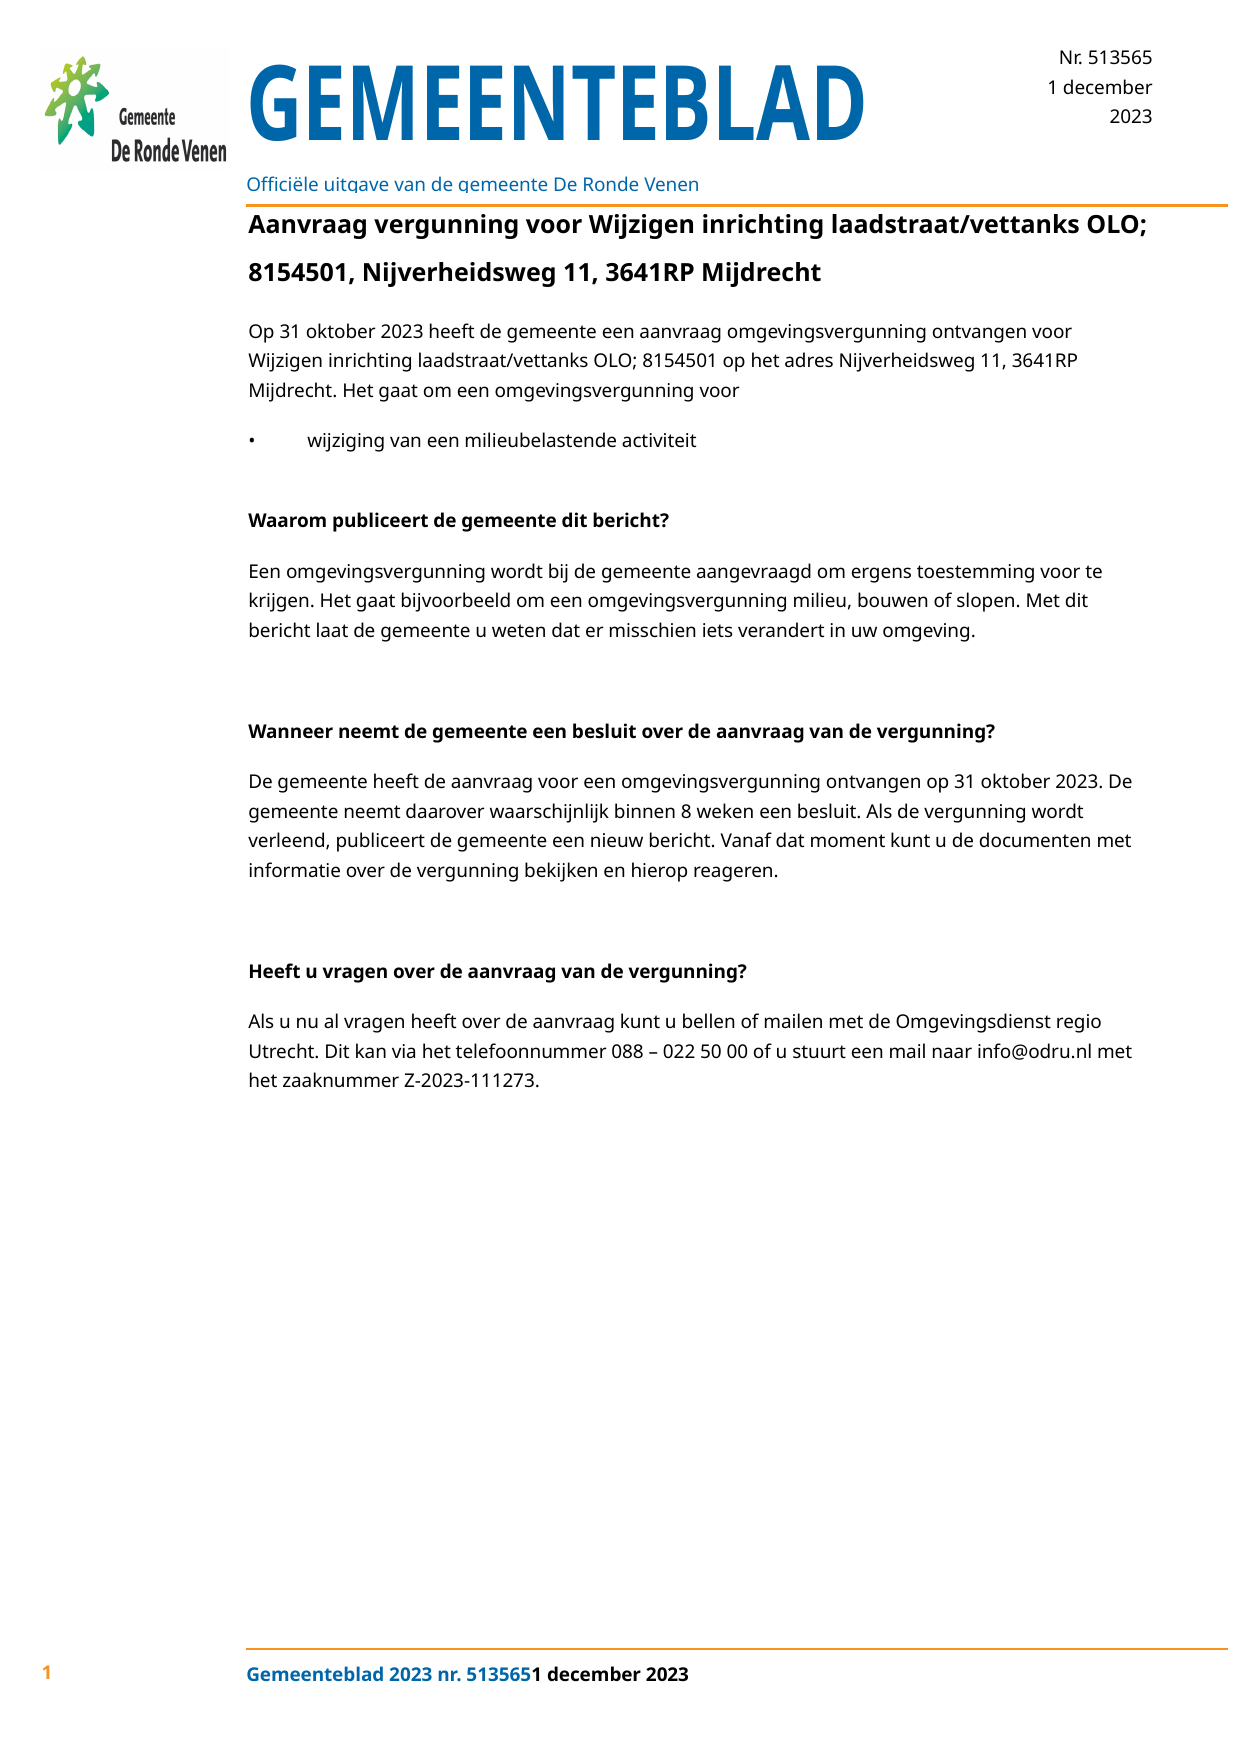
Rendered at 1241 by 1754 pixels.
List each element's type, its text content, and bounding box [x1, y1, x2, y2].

text Op 31 oktober 2023 heeft de gemeente een aanvraag omgevingsvergunning ontvangen voor Wijzigen inrichting laadstraat/vettanks OLO; 8154501 op het adres Nijverheidsweg 11, 3641RP Mijdrecht. Het gaat om een omgevingsvergunning voor [248, 318, 1152, 403]
text Heeft u vragen over de aanvraag van de vergunning? [248, 958, 1152, 984]
list wijziging van een milieubelastende activiteit [248, 427, 1152, 453]
text Als u nu al vragen heeft over de aanvraag kunt u bellen of mailen met de Omgevingsdienst regio Utrecht. Dit kan via het telefoonnummer 088 – 022 50 00 of u stuurt een mail naar info@odru.nl met het zaaknummer Z-2023-111273. [248, 1008, 1152, 1093]
picture [41, 47, 231, 172]
text Aanvraag vergunning voor Wijzigen inrichting laadstraat/vettanks OLO; 8154501, Nijverheidsweg 11, 3641RP Mijdrecht [248, 207, 1152, 288]
text Waarom publiceert de gemeente dit bericht? [248, 507, 1152, 533]
text Wanneer neemt de gemeente een besluit over de aanvraag van de vergunning? [248, 718, 1152, 744]
text De gemeente heeft de aanvraag voor een omgevingsvergunning ontvangen op 31 oktober 2023. De gemeente neemt daarover waarschijnlijk binnen 8 weken een besluit. Als de vergunning wordt verleend, publiceert de gemeente een nieuw bericht. Vanaf dat moment kunt u de documenten met informatie over de vergunning bekijken en hierop reageren. [248, 768, 1152, 883]
text Een omgevingsvergunning wordt bij de gemeente aangevraagd om ergens toestemming voor te krijgen. Het gaat bijvoorbeeld om een omgevingsvergunning milieu, bouwen of slopen. Met dit bericht laat de gemeente u weten dat er misschien iets verandert in uw omgeving. [248, 558, 1152, 643]
